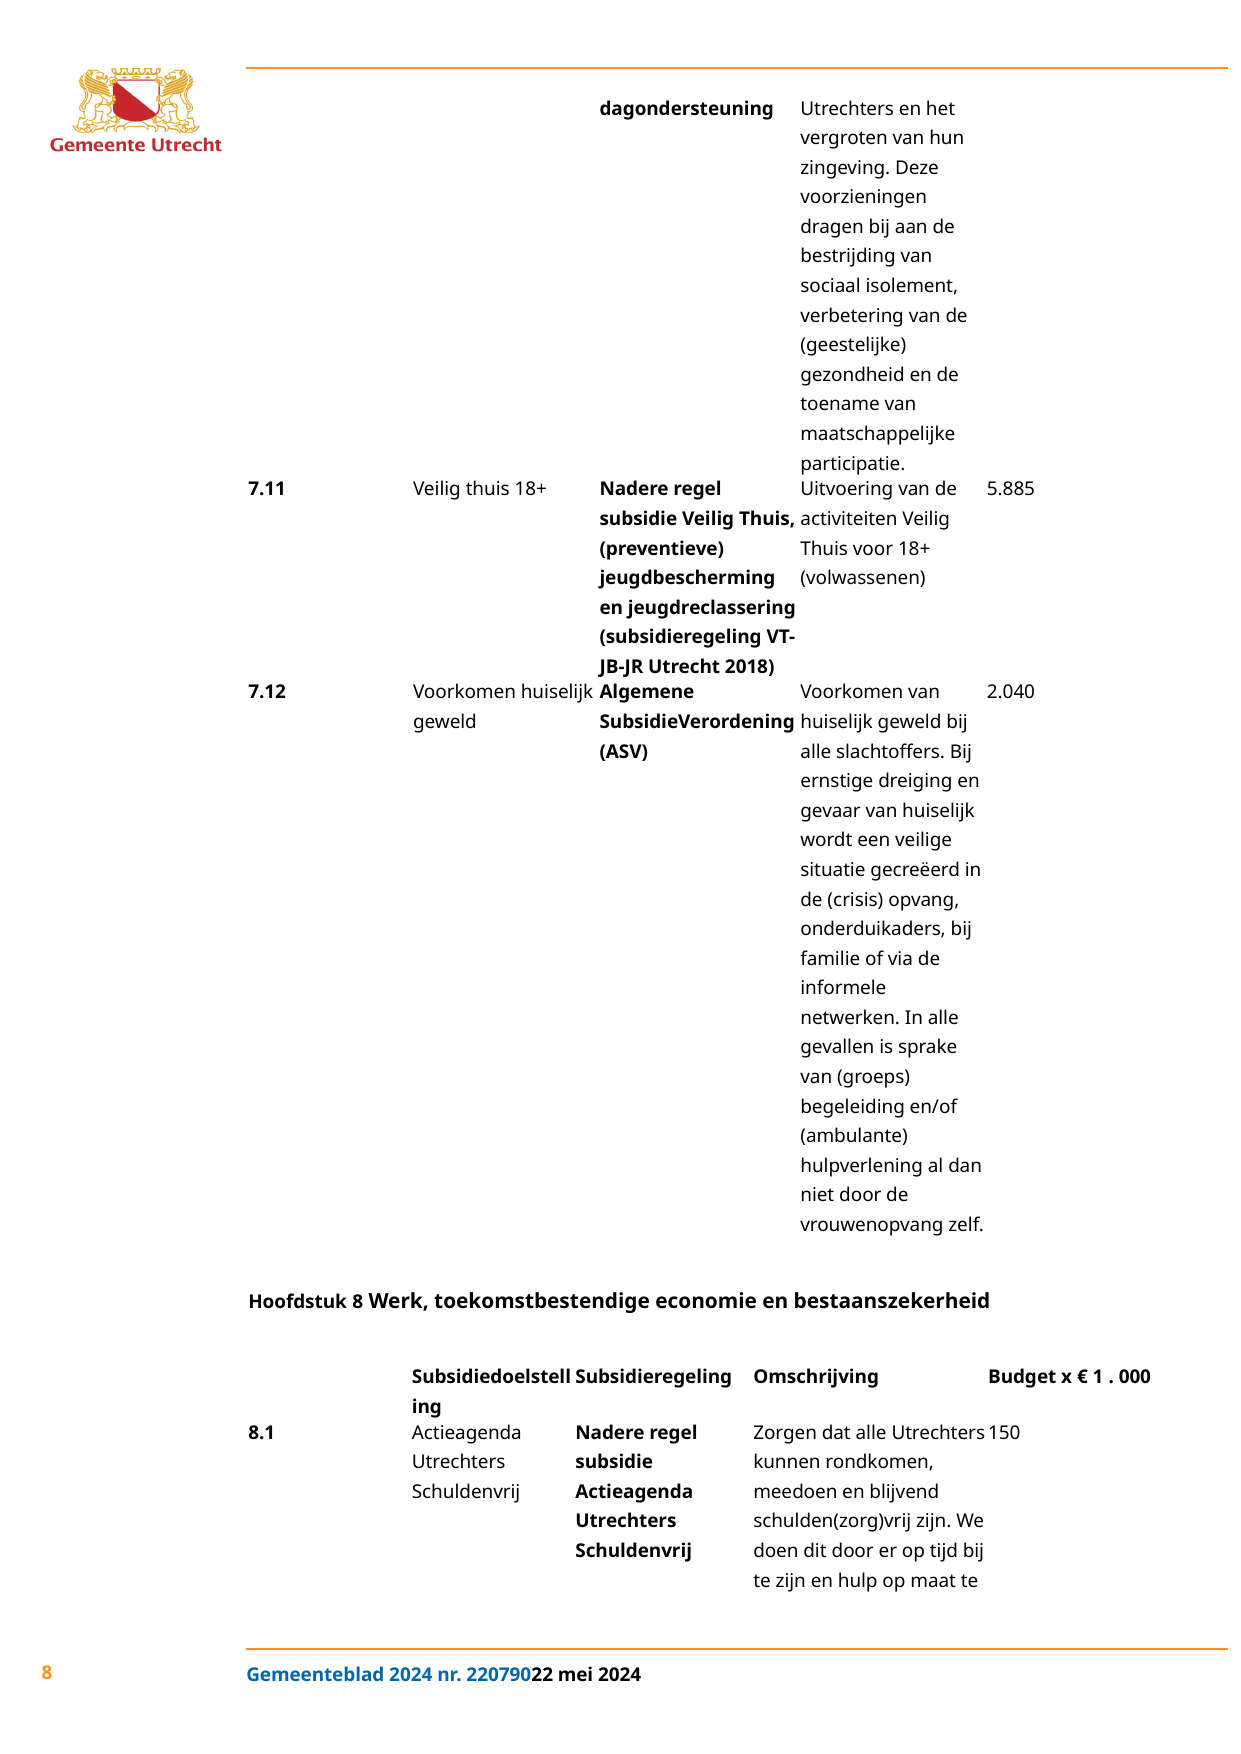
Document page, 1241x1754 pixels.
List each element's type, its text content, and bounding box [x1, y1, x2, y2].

table_cell 150 [988, 1419, 1152, 1593]
text Hoofdstuk 8 Werk, toekomstbestendige economie en bestaanszekerheid [248, 1286, 1152, 1314]
table_cell Veilig thuis 18+ [413, 476, 599, 679]
table_header Subsidieregeling [575, 1364, 753, 1419]
table_cell Nadere regel subsidie Veilig Thuis, (preventieve) jeugdbescherming en jeugdreclassering (subsidieregeling VT-JB-JR Utrecht 2018) [599, 476, 800, 679]
table_header Subsidiedoelstelling [412, 1364, 575, 1419]
table_cell Algemene SubsidieVerordening (ASV) [599, 679, 800, 1237]
table_cell Utrechters en het vergroten van hun zingeving. Deze voorzieningen dragen bij aan de bestrijding van sociaal isolement, verbetering van de (geestelijke) gezondheid en de toename van maatschappelijke participatie. [800, 95, 987, 476]
table_cell Nadere regel subsidie Actieagenda Utrechters Schuldenvrij [575, 1419, 753, 1593]
table_cell Voorkomen huiselijk geweld [413, 679, 599, 1237]
table_header [248, 1364, 412, 1419]
table_cell 5.885 [987, 476, 1152, 679]
table_cell [413, 95, 599, 476]
table_header Budget x € 1 . 000 [988, 1364, 1152, 1419]
table_cell Actieagenda Utrechters Schuldenvrij [412, 1419, 575, 1593]
table_cell Voorkomen van huiselijk geweld bij alle slachtoffers. Bij ernstige dreiging en gevaar van huiselijk wordt een veilige situatie gecreëerd in de (crisis) opvang, onderduikaders, bij familie of via de informele netwerken. In alle gevallen is sprake van (groeps) begeleiding en/of (ambulante) hulpverlening al dan niet door de vrouwenopvang zelf. [800, 679, 987, 1237]
table_cell 7.12 [248, 679, 413, 1237]
table_cell Zorgen dat alle Utrechters kunnen rondkomen, meedoen en blijvend schulden(zorg)vrij zijn. We doen dit door er op tijd bij te zijn en hulp op maat te [753, 1419, 988, 1593]
table_cell dagondersteuning [599, 95, 800, 476]
table_cell 2.040 [987, 679, 1152, 1237]
table_header Omschrijving [753, 1364, 988, 1419]
table_cell [987, 95, 1152, 476]
table_cell [248, 95, 413, 476]
table_cell Uitvoering van de activiteiten Veilig Thuis voor 18+ (volwassenen) [800, 476, 987, 679]
table_cell 8.1 [248, 1419, 412, 1593]
picture [41, 47, 231, 172]
table_cell 7.11 [248, 476, 413, 679]
